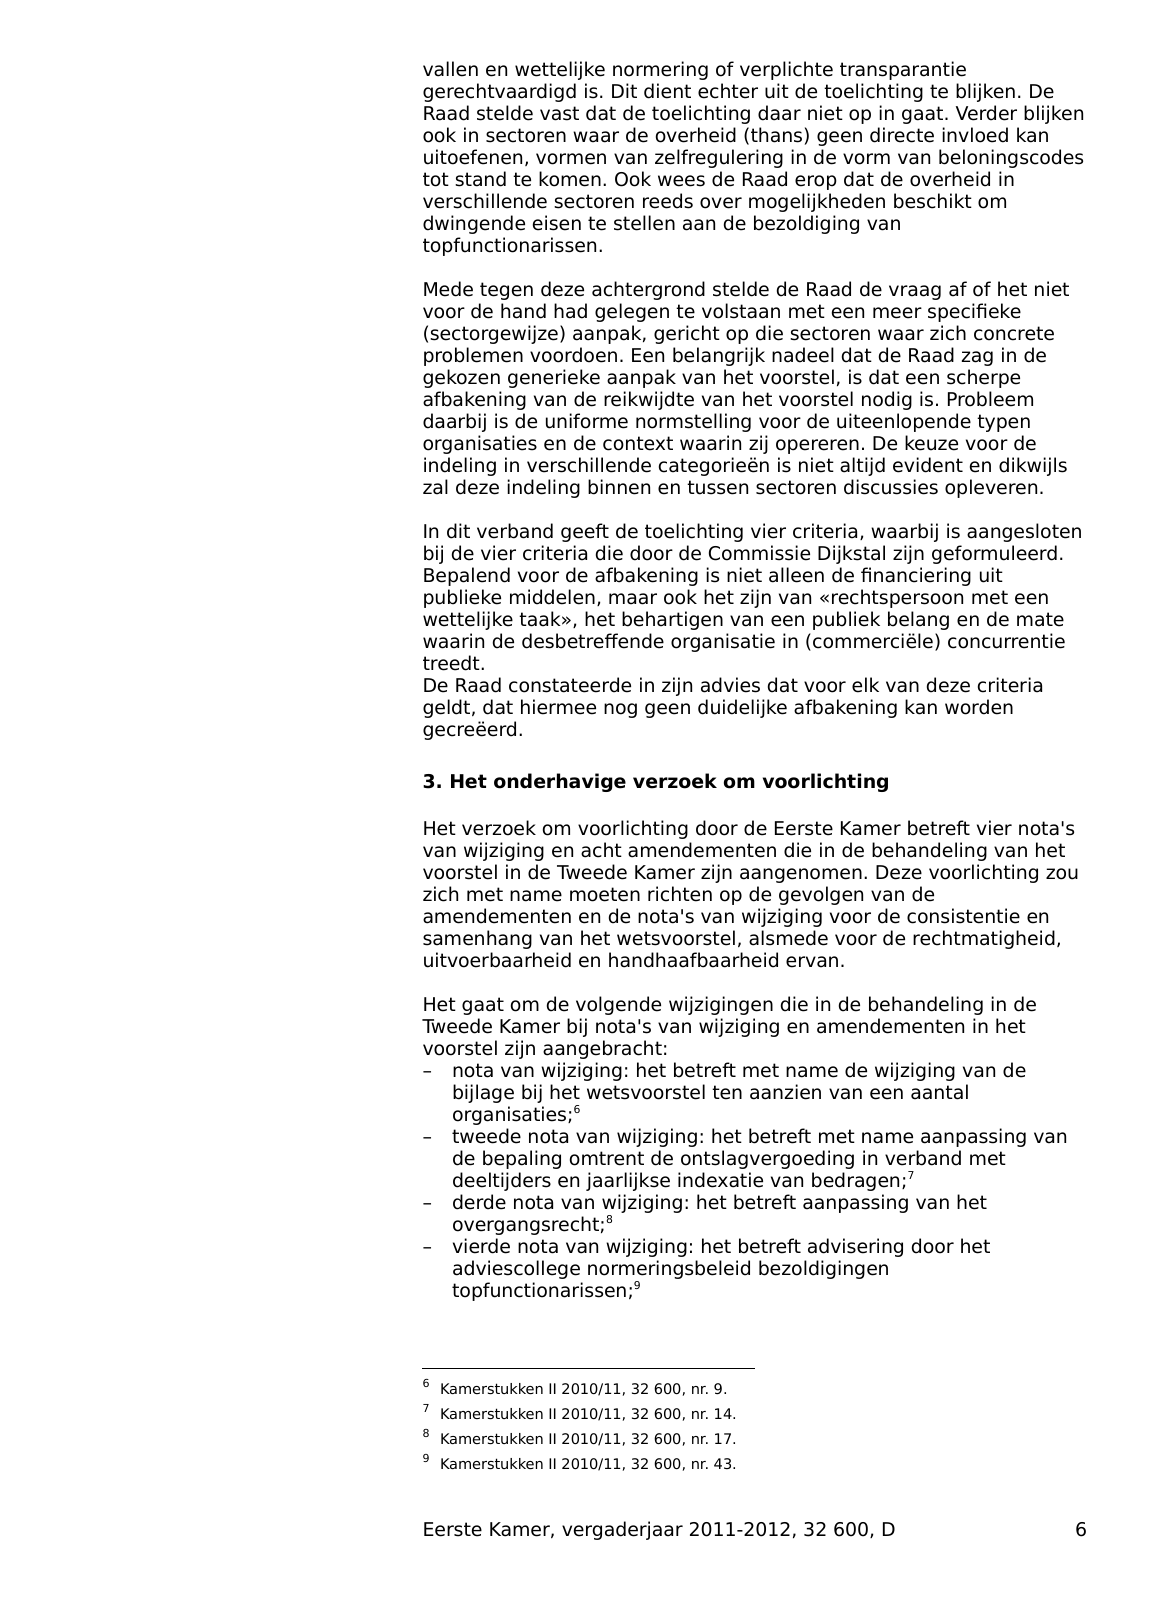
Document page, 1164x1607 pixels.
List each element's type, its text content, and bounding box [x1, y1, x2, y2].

subtitle 3. Het onderhavige verzoek om voorlichting [422, 771, 1087, 793]
text – vierde nota van wijziging: het betreft advisering door het adviescollege normeringsbeleid bezoldigingen topfunctionarissen; [422, 1236, 1087, 1302]
text Het verzoek om voorlichting door de Eerste Kamer betreft vier nota's van wijziging en acht amendementen die in de behandeling van het voorstel in de Tweede Kamer zijn aangenomen. Deze voorlichting zou zich met name moeten richten op de gevolgen van de amendementen en de nota's van wijziging voor de consistentie en samenhang van het wetsvoorstel, alsmede voor de rechtmatigheid, uitvoerbaarheid en handhaafbaarheid ervan. [422, 818, 1087, 972]
text – tweede nota van wijziging: het betreft met name aanpassing van de bepaling omtrent de ontslagvergoeding in verband met deeltijders en jaarlijkse indexatie van bedragen; [422, 1126, 1087, 1192]
text vallen en wettelijke normering of verplichte transparantie gerechtvaardigd is. Dit dient echter uit de toelichting te blijken. De Raad stelde vast dat de toelichting daar niet op in gaat. Verder blijken ook in sectoren waar de overheid (thans) geen directe invloed kan uitoefenen, vormen van zelfregulering in de vorm van beloningscodes tot stand te komen. Ook wees de Raad erop dat de overheid in verschillende sectoren reeds over mogelijkheden beschikt om dwingende eisen te stellen aan de bezoldiging van topfunctionarissen. [422, 59, 1087, 257]
text Kamerstukken II 2010/11, 32 600, nr. 43. [422, 1452, 1087, 1474]
text De Raad constateerde in zijn advies dat voor elk van deze criteria geldt, dat hiermee nog geen duidelijke afbakening kan worden gecreëerd. [422, 675, 1087, 741]
text In dit verband geeft de toelichting vier criteria, waarbij is aangesloten bij de vier criteria die door de Commissie Dijkstal zijn geformuleerd. Bepalend voor de afbakening is niet alleen de financiering uit publieke middelen, maar ook het zijn van «rechtspersoon met een wettelijke taak», het behartigen van een publiek belang en de mate waarin de desbetreffende organisatie in (commerciële) concurrentie treedt. [422, 521, 1087, 675]
text Kamerstukken II 2010/11, 32 600, nr. 17. [422, 1427, 1087, 1449]
text Kamerstukken II 2010/11, 32 600, nr. 9. [422, 1377, 1087, 1399]
text – derde nota van wijziging: het betreft aanpassing van het overgangsrecht; [422, 1192, 1087, 1236]
text Mede tegen deze achtergrond stelde de Raad de vraag af of het niet voor de hand had gelegen te volstaan met een meer specifieke (sectorgewijze) aanpak, gericht op die sectoren waar zich concrete problemen voordoen. Een belangrijk nadeel dat de Raad zag in de gekozen generieke aanpak van het voorstel, is dat een scherpe afbakening van de reikwijdte van het voorstel nodig is. Probleem daarbij is de uniforme normstelling voor de uiteenlopende typen organisaties en de context waarin zij opereren. De keuze voor de indeling in verschillende categorieën is niet altijd evident en dikwijls zal deze indeling binnen en tussen sectoren discussies opleveren. [422, 279, 1087, 499]
text – nota van wijziging: het betreft met name de wijziging van de bijlage bij het wetsvoorstel ten aanzien van een aantal organisaties; [422, 1060, 1087, 1126]
text Kamerstukken II 2010/11, 32 600, nr. 14. [422, 1402, 1087, 1424]
text Het gaat om de volgende wijzigingen die in de behandeling in de Tweede Kamer bij nota's van wijziging en amendementen in het voorstel zijn aangebracht: [422, 994, 1087, 1060]
